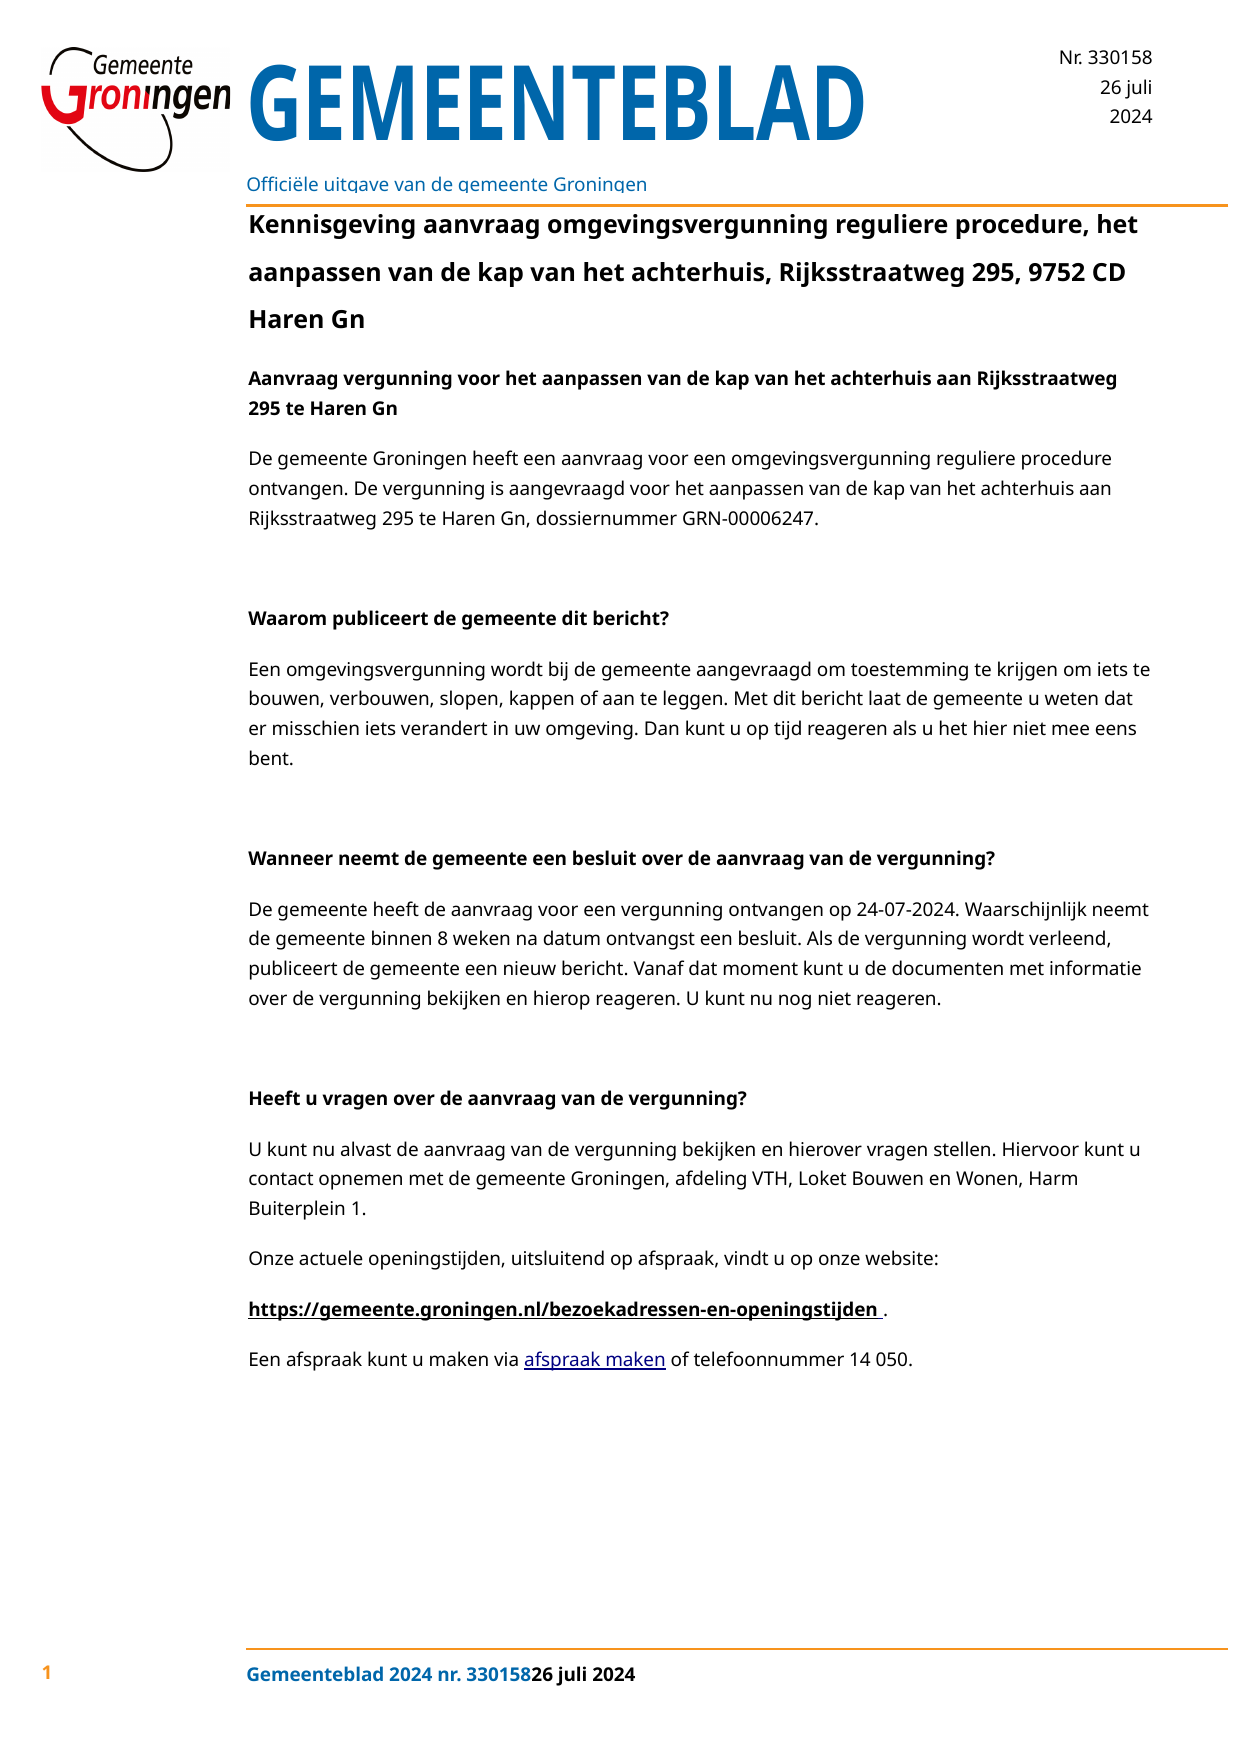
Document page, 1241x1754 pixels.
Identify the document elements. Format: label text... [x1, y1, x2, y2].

text De gemeente Groningen heeft een aanvraag voor een omgevingsvergunning reguliere procedure ontvangen. De vergunning is aangevraagd voor het aanpassen van de kap van het achterhuis aan Rijksstraatweg 295 te Haren Gn, dossiernummer GRN-00006247. [248, 446, 1152, 530]
picture [41, 47, 231, 172]
text De gemeente heeft de aanvraag voor een vergunning ontvangen op 24-07-2024. Waarschijnlijk neemt de gemeente binnen 8 weken na datum ontvangst een besluit. Als de vergunning wordt verleend, publiceert de gemeente een nieuw bericht. Vanaf dat moment kunt u de documenten met informatie over de vergunning bekijken en hierop reageren. U kunt nu nog niet reageren. [248, 896, 1152, 1010]
text Wanneer neemt de gemeente een besluit over de aanvraag van de vergunning? [248, 846, 1152, 871]
text Waarom publiceert de gemeente dit bericht? [248, 606, 1152, 631]
text Kennisgeving aanvraag omgevingsvergunning reguliere procedure, het aanpassen van de kap van het achterhuis, Rijksstraatweg 295, 9752 CD Haren Gn [248, 207, 1152, 336]
text Een omgevingsvergunning wordt bij de gemeente aangevraagd om toestemming te krijgen om iets te bouwen, verbouwen, slopen, kappen of aan te leggen. Met dit bericht laat de gemeente u weten dat er misschien iets verandert in uw omgeving. Dan kunt u op tijd reageren als u het hier niet mee eens bent. [248, 656, 1152, 770]
text https://gemeente.groningen.nl/bezoekadressen-en-openingstijden . [248, 1296, 1152, 1322]
text Onze actuele openingstijden, uitsluitend op afspraak, vindt u op onze website: [248, 1246, 1152, 1271]
text Een afspraak kunt u maken via afspraak maken of telefoonnummer 14 050. [248, 1346, 1152, 1372]
text Aanvraag vergunning voor het aanpassen van de kap van het achterhuis aan Rijksstraatweg 295 te Haren Gn [248, 366, 1152, 421]
text U kunt nu alvast de aanvraag van de vergunning bekijken en hierover vragen stellen. Hiervoor kunt u contact opnemen met de gemeente Groningen, afdeling VTH, Loket Bouwen en Wonen, Harm Buiterplein 1. [248, 1136, 1152, 1221]
text Heeft u vragen over de aanvraag van de vergunning? [248, 1086, 1152, 1111]
